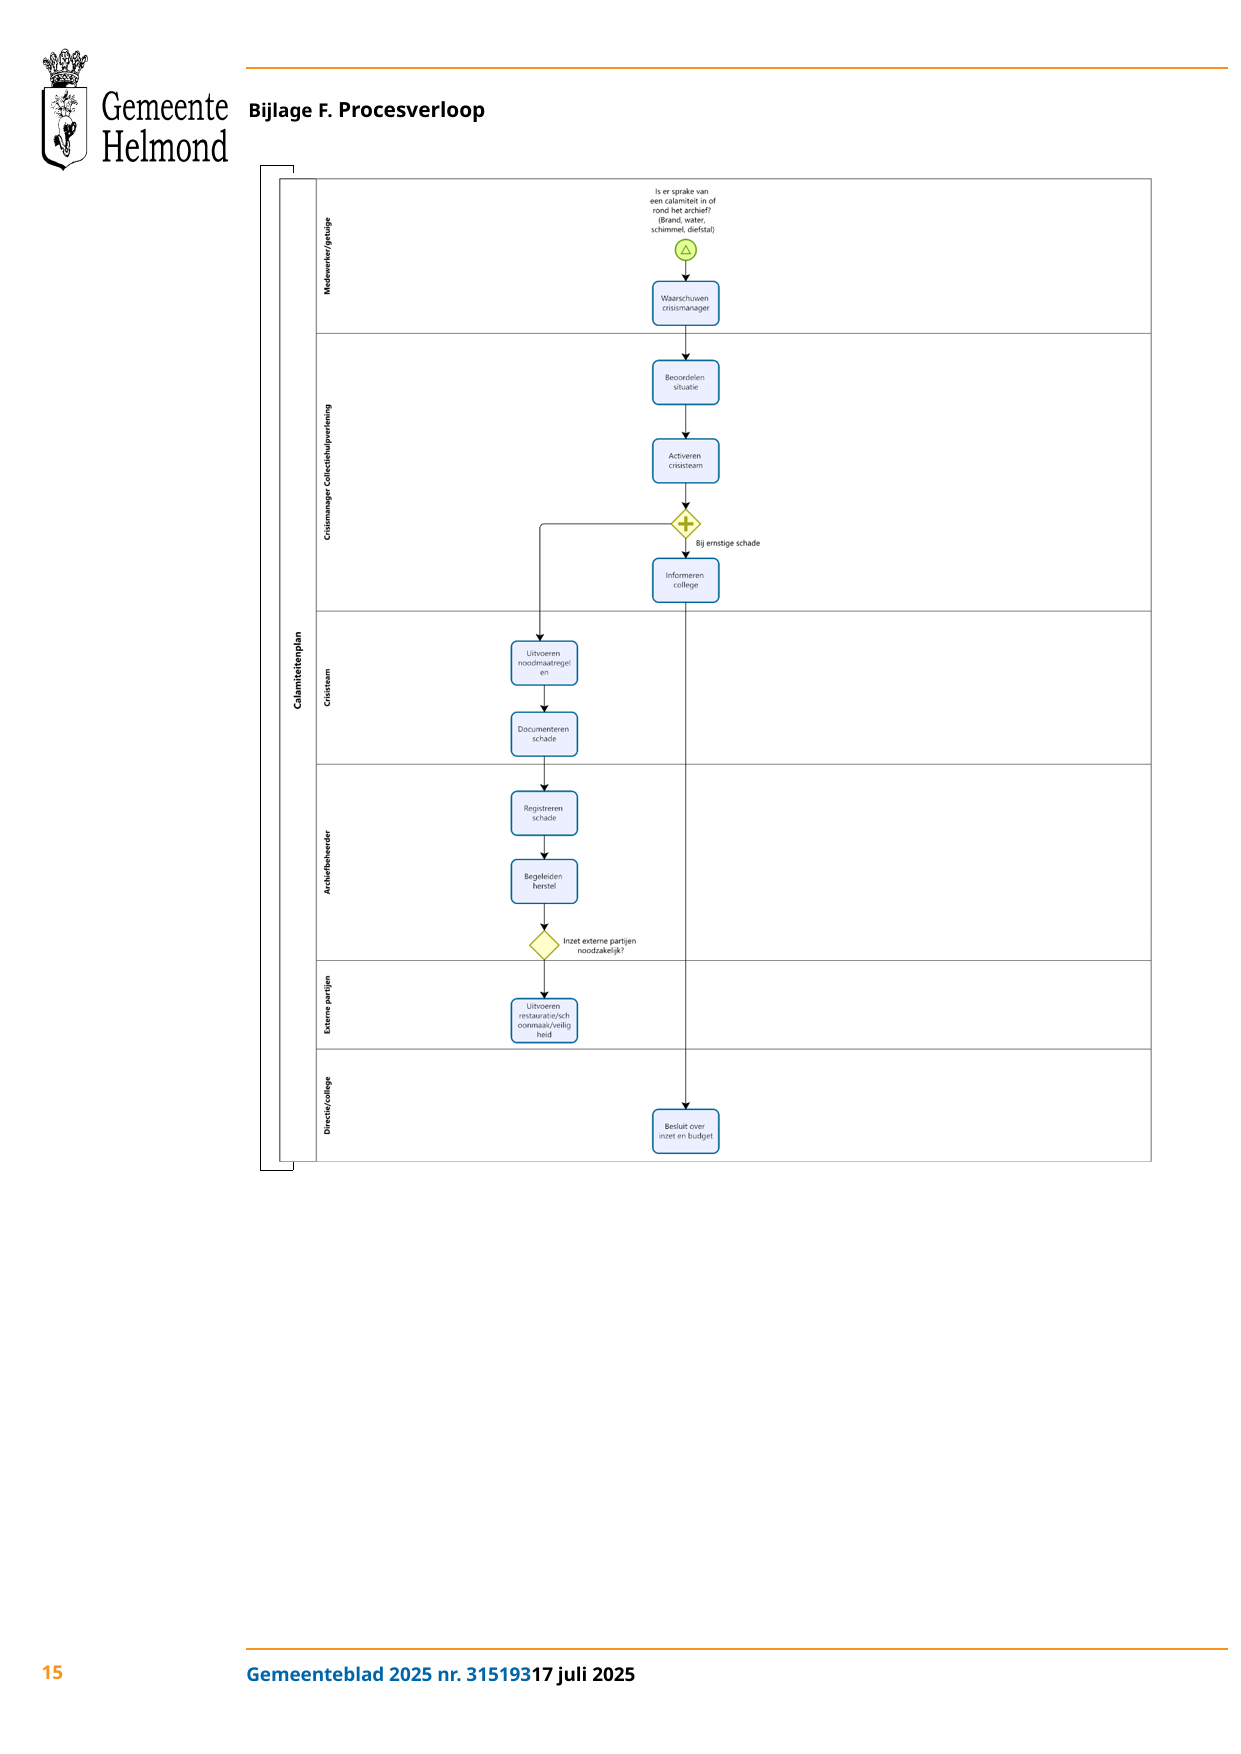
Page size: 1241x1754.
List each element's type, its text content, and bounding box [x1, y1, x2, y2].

picture [268, 173, 1155, 1162]
picture [41, 47, 231, 172]
text Bijlage F. Procesverloop [248, 95, 1152, 123]
